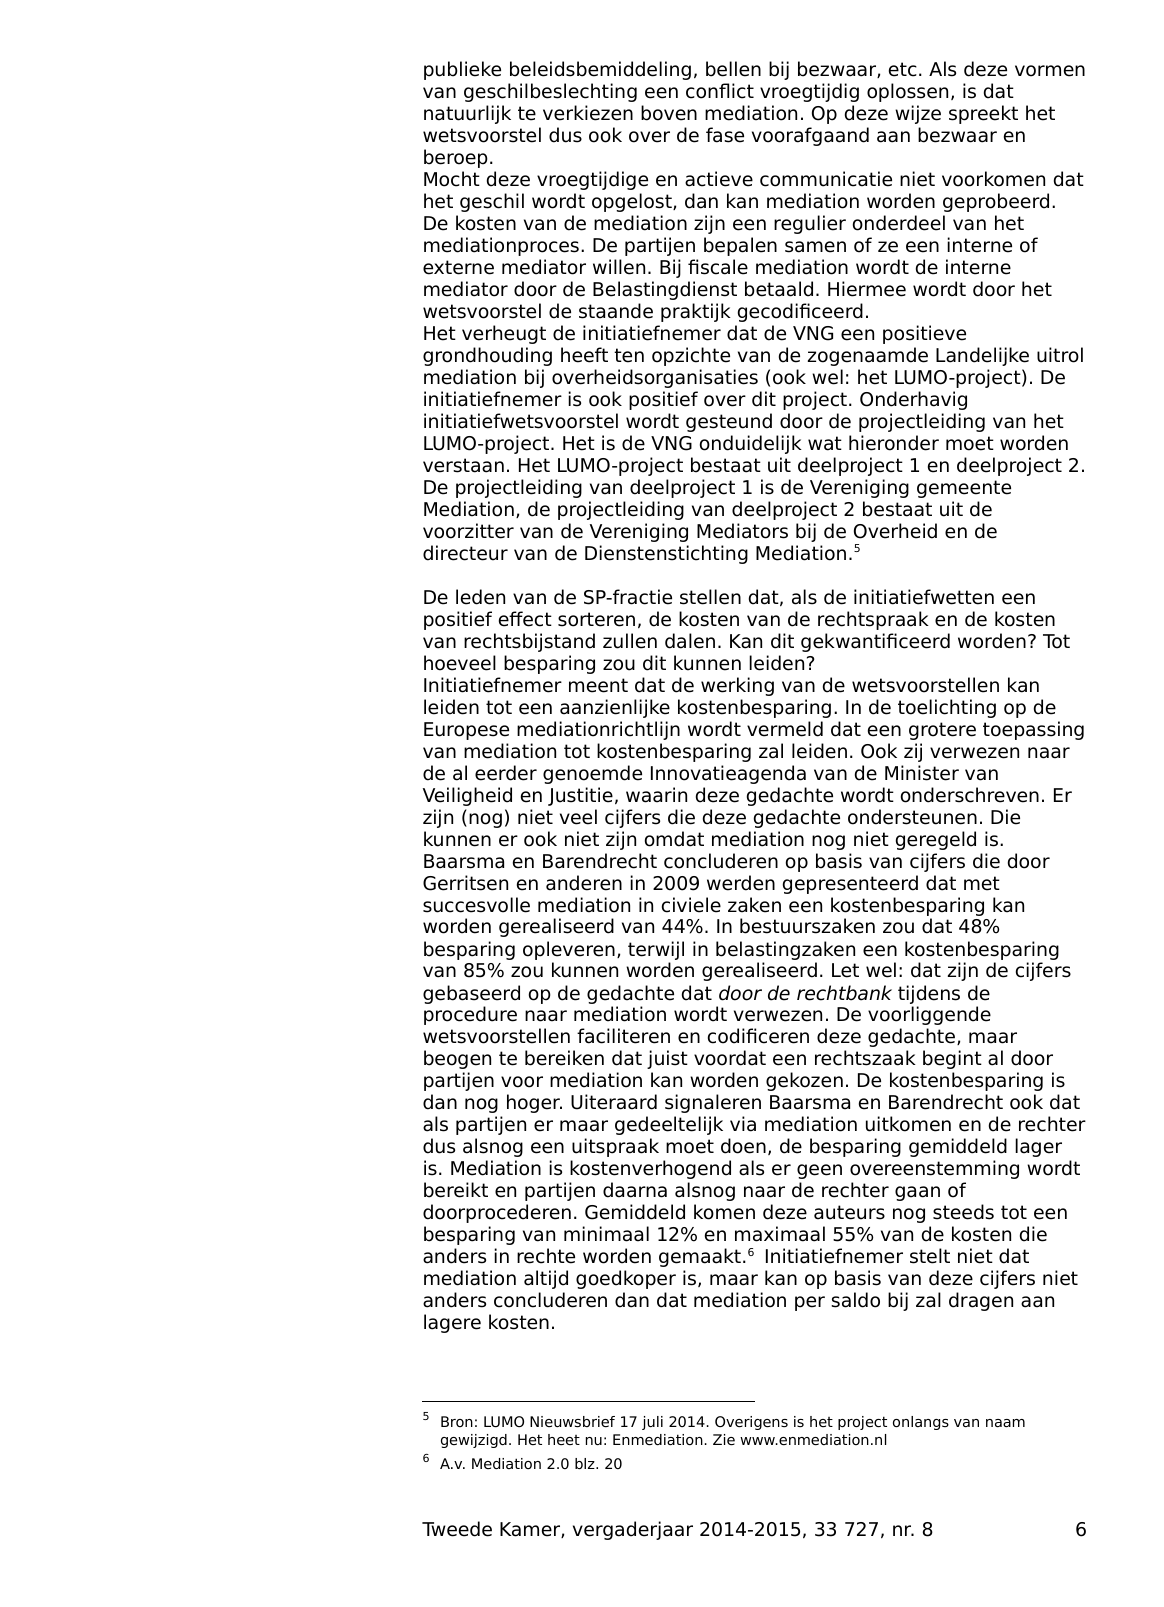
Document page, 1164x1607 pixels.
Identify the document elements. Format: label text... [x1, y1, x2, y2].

text A.v. Mediation 2.0 blz. 20 [422, 1452, 1087, 1474]
text publieke beleidsbemiddeling, bellen bij bezwaar, etc. Als deze vormen van geschilbeslechting een conflict vroegtijdig oplossen, is dat natuurlijk te verkiezen boven mediation. Op deze wijze spreekt het wetsvoorstel dus ook over de fase voorafgaand aan bezwaar en beroep. [422, 59, 1087, 169]
text Mocht deze vroegtijdige en actieve communicatie niet voorkomen dat het geschil wordt opgelost, dan kan mediation worden geprobeerd. De kosten van de mediation zijn een regulier onderdeel van het mediationproces. De partijen bepalen samen of ze een interne of externe mediator willen. Bij fiscale mediation wordt de interne mediator door de Belastingdienst betaald. Hiermee wordt door het wetsvoorstel de staande praktijk gecodificeerd. [422, 169, 1087, 323]
text De leden van de SP-fractie stellen dat, als de initiatiefwetten een positief effect sorteren, de kosten van de rechtspraak en de kosten van rechtsbijstand zullen dalen. Kan dit gekwantificeerd worden? Tot hoeveel besparing zou dit kunnen leiden? [422, 587, 1087, 675]
text Initiatiefnemer meent dat de werking van de wetsvoorstellen kan leiden tot een aanzienlijke kostenbesparing. In de toelichting op de Europese mediationrichtlijn wordt vermeld dat een grotere toepassing van mediation tot kostenbesparing zal leiden. Ook zij verwezen naar de al eerder genoemde Innovatieagenda van de Minister van Veiligheid en Justitie, waarin deze gedachte wordt onderschreven. Er zijn (nog) niet veel cijfers die deze gedachte ondersteunen. Die kunnen er ook niet zijn omdat mediation nog niet geregeld is. Baarsma en Barendrecht concluderen op basis van cijfers die door Gerritsen en anderen in 2009 werden gepresenteerd dat met succesvolle mediation in civiele zaken een kostenbesparing kan worden gerealiseerd van 44%. In bestuurszaken zou dat 48% besparing opleveren, terwijl in belastingzaken een kostenbesparing van 85% zou kunnen worden gerealiseerd. Let wel: dat zijn de cijfers gebaseerd op de gedachte dat door de rechtbank tijdens de procedure naar mediation wordt verwezen. De voorliggende wetsvoorstellen faciliteren en codificeren deze gedachte, maar beogen te bereiken dat juist voordat een rechtszaak begint al door partijen voor mediation kan worden gekozen. De kostenbesparing is dan nog hoger. Uiteraard signaleren Baarsma en Barendrecht ook dat als partijen er maar gedeeltelijk via mediation uitkomen en de rechter dus alsnog een uitspraak moet doen, de besparing gemiddeld lager is. Mediation is kostenverhogend als er geen overeenstemming wordt bereikt en partijen daarna alsnog naar de rechter gaan of doorprocederen. Gemiddeld komen deze auteurs nog steeds tot een besparing van minimaal 12% en maximaal 55% van de kosten die anders in rechte worden gemaakt. Initiatiefnemer stelt niet dat mediation altijd goedkoper is, maar kan op basis van deze cijfers niet anders concluderen dan dat mediation per saldo bij zal dragen aan lagere kosten. [422, 675, 1087, 1334]
text Het verheugt de initiatiefnemer dat de VNG een positieve grondhouding heeft ten opzichte van de zogenaamde Landelijke uitrol mediation bij overheidsorganisaties (ook wel: het LUMO-project). De initiatiefnemer is ook positief over dit project. Onderhavig initiatiefwetsvoorstel wordt gesteund door de projectleiding van het LUMO-project. Het is de VNG onduidelijk wat hieronder moet worden verstaan. Het LUMO-project bestaat uit deelproject 1 en deelproject 2. De projectleiding van deelproject 1 is de Vereniging gemeente Mediation, de projectleiding van deelproject 2 bestaat uit de voorzitter van de Vereniging Mediators bij de Overheid en de directeur van de Dienstenstichting Mediation. [422, 323, 1087, 564]
text Bron: LUMO Nieuwsbrief 17 juli 2014. Overigens is het project onlangs van naam gewijzigd. Het heet nu: Enmediation. Zie www.enmediation.nl [422, 1410, 1087, 1449]
